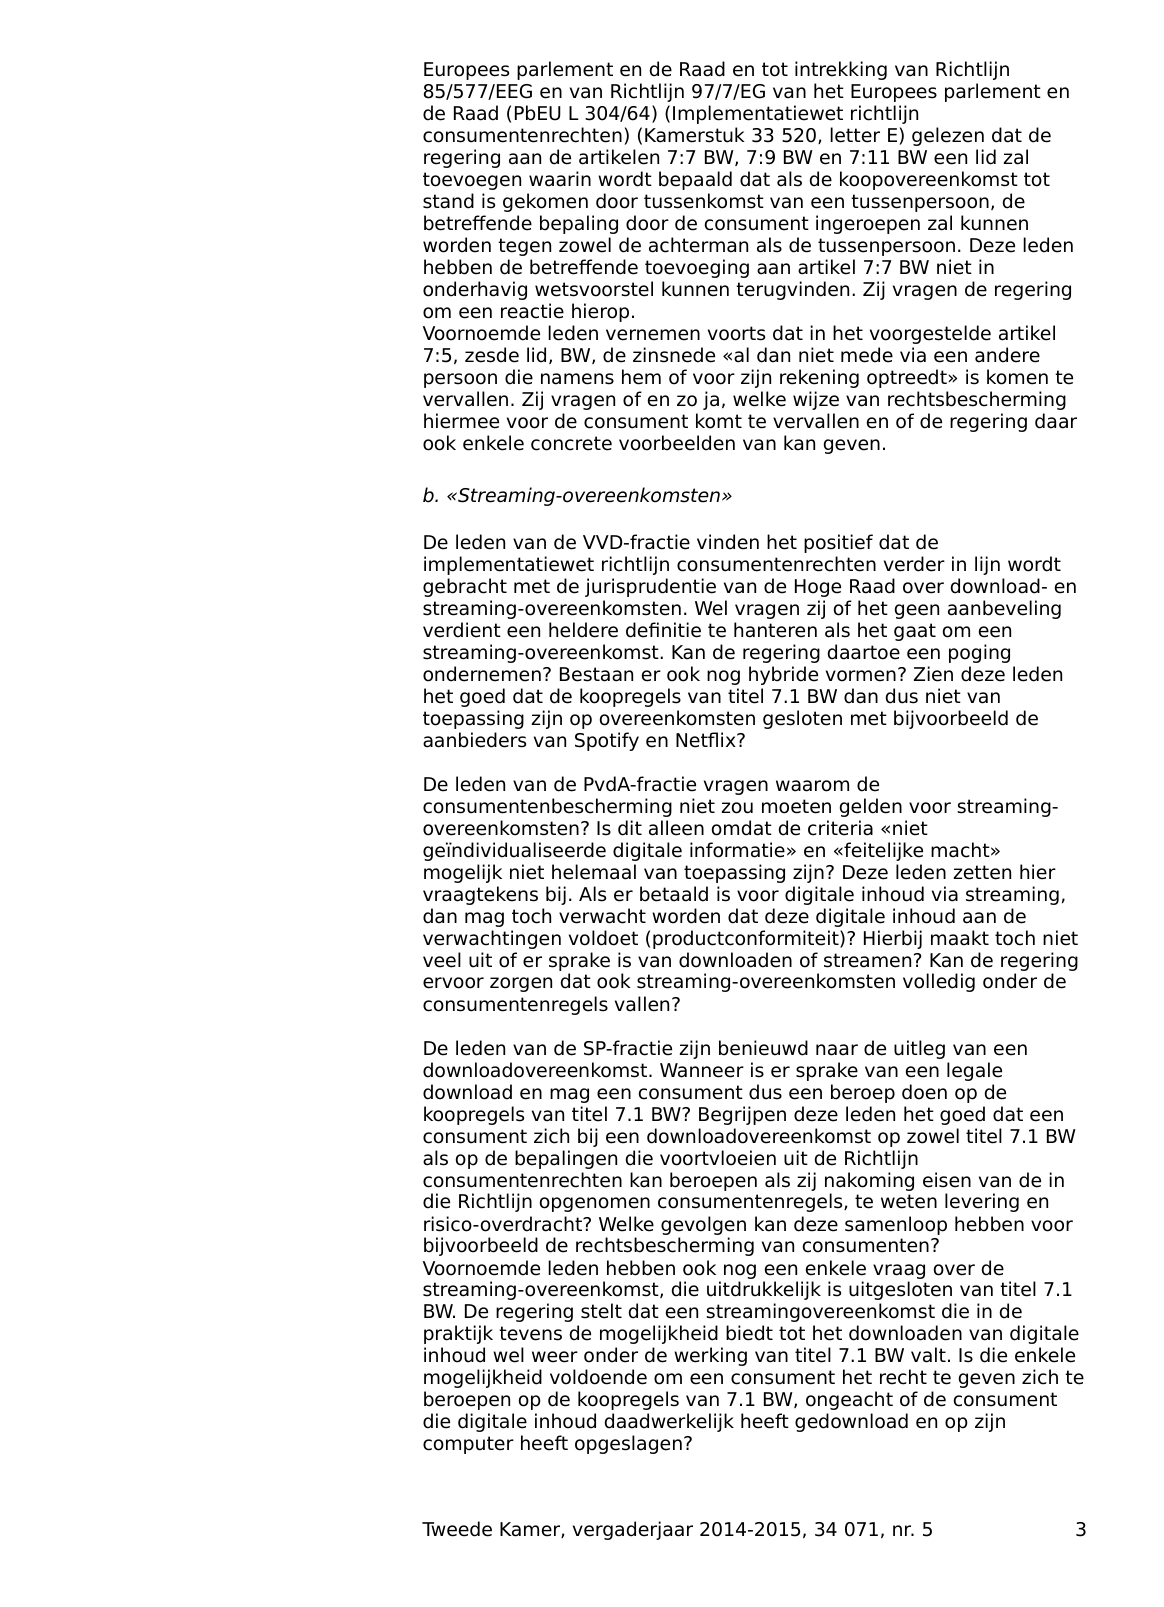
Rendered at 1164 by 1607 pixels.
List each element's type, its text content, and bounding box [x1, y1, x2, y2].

text De leden van de SP-fractie zijn benieuwd naar de uitleg van een downloadovereenkomst. Wanneer is er sprake van een legale download en mag een consument dus een beroep doen op de koopregels van titel 7.1 BW? Begrijpen deze leden het goed dat een consument zich bij een downloadovereenkomst op zowel titel 7.1 BW als op de bepalingen die voortvloeien uit de Richtlijn consumentenrechten kan beroepen als zij nakoming eisen van de in die Richtlijn opgenomen consumentenregels, te weten levering en risico-overdracht? Welke gevolgen kan deze samenloop hebben voor bijvoorbeeld de rechtsbescherming van consumenten? [422, 1038, 1087, 1257]
text Europees parlement en de Raad en tot intrekking van Richtlijn 85/577/EEG en van Richtlijn 97/7/EG van het Europees parlement en de Raad (PbEU L 304/64) (Implementatiewet richtlijn consumentenrechten) (Kamerstuk 33 520, letter E) gelezen dat de regering aan de artikelen 7:7 BW, 7:9 BW en 7:11 BW een lid zal toevoegen waarin wordt bepaald dat als de koopovereenkomst tot stand is gekomen door tussenkomst van een tussenpersoon, de betreffende bepaling door de consument ingeroepen zal kunnen worden tegen zowel de achterman als de tussenpersoon. Deze leden hebben de betreffende toevoeging aan artikel 7:7 BW niet in onderhavig wetsvoorstel kunnen terugvinden. Zij vragen de regering om een reactie hierop. [422, 59, 1087, 323]
text Voornoemde leden hebben ook nog een enkele vraag over de streaming-overeenkomst, die uitdrukkelijk is uitgesloten van titel 7.1 BW. De regering stelt dat een streamingovereenkomst die in de praktijk tevens de mogelijkheid biedt tot het downloaden van digitale inhoud wel weer onder de werking van titel 7.1 BW valt. Is die enkele mogelijkheid voldoende om een consument het recht te geven zich te beroepen op de koopregels van 7.1 BW, ongeacht of de consument die digitale inhoud daadwerkelijk heeft gedownload en op zijn computer heeft opgeslagen? [422, 1257, 1087, 1455]
text De leden van de VVD-fractie vinden het positief dat de implementatiewet richtlijn consumentenrechten verder in lijn wordt gebracht met de jurisprudentie van de Hoge Raad over download- en streaming-overeenkomsten. Wel vragen zij of het geen aanbeveling verdient een heldere definitie te hanteren als het gaat om een streaming-overeenkomst. Kan de regering daartoe een poging ondernemen? Bestaan er ook nog hybride vormen? Zien deze leden het goed dat de koopregels van titel 7.1 BW dan dus niet van toepassing zijn op overeenkomsten gesloten met bijvoorbeeld de aanbieders van Spotify en Netflix? [422, 532, 1087, 751]
text De leden van de PvdA-fractie vragen waarom de consumentenbescherming niet zou moeten gelden voor streaming-overeenkomsten? Is dit alleen omdat de criteria «niet geïndividualiseerde digitale informatie» en «feitelijke macht» mogelijk niet helemaal van toepassing zijn? Deze leden zetten hier vraagtekens bij. Als er betaald is voor digitale inhoud via streaming, dan mag toch verwacht worden dat deze digitale inhoud aan de verwachtingen voldoet (productconformiteit)? Hierbij maakt toch niet veel uit of er sprake is van downloaden of streamen? Kan de regering ervoor zorgen dat ook streaming-overeenkomsten volledig onder de consumentenregels vallen? [422, 774, 1087, 1015]
text Voornoemde leden vernemen voorts dat in het voorgestelde artikel 7:5, zesde lid, BW, de zinsnede «al dan niet mede via een andere persoon die namens hem of voor zijn rekening optreedt» is komen te vervallen. Zij vragen of en zo ja, welke wijze van rechtsbescherming hiermee voor de consument komt te vervallen en of de regering daar ook enkele concrete voorbeelden van kan geven. [422, 323, 1087, 455]
subtitle b. «Streaming-overeenkomsten» [422, 485, 1087, 507]
